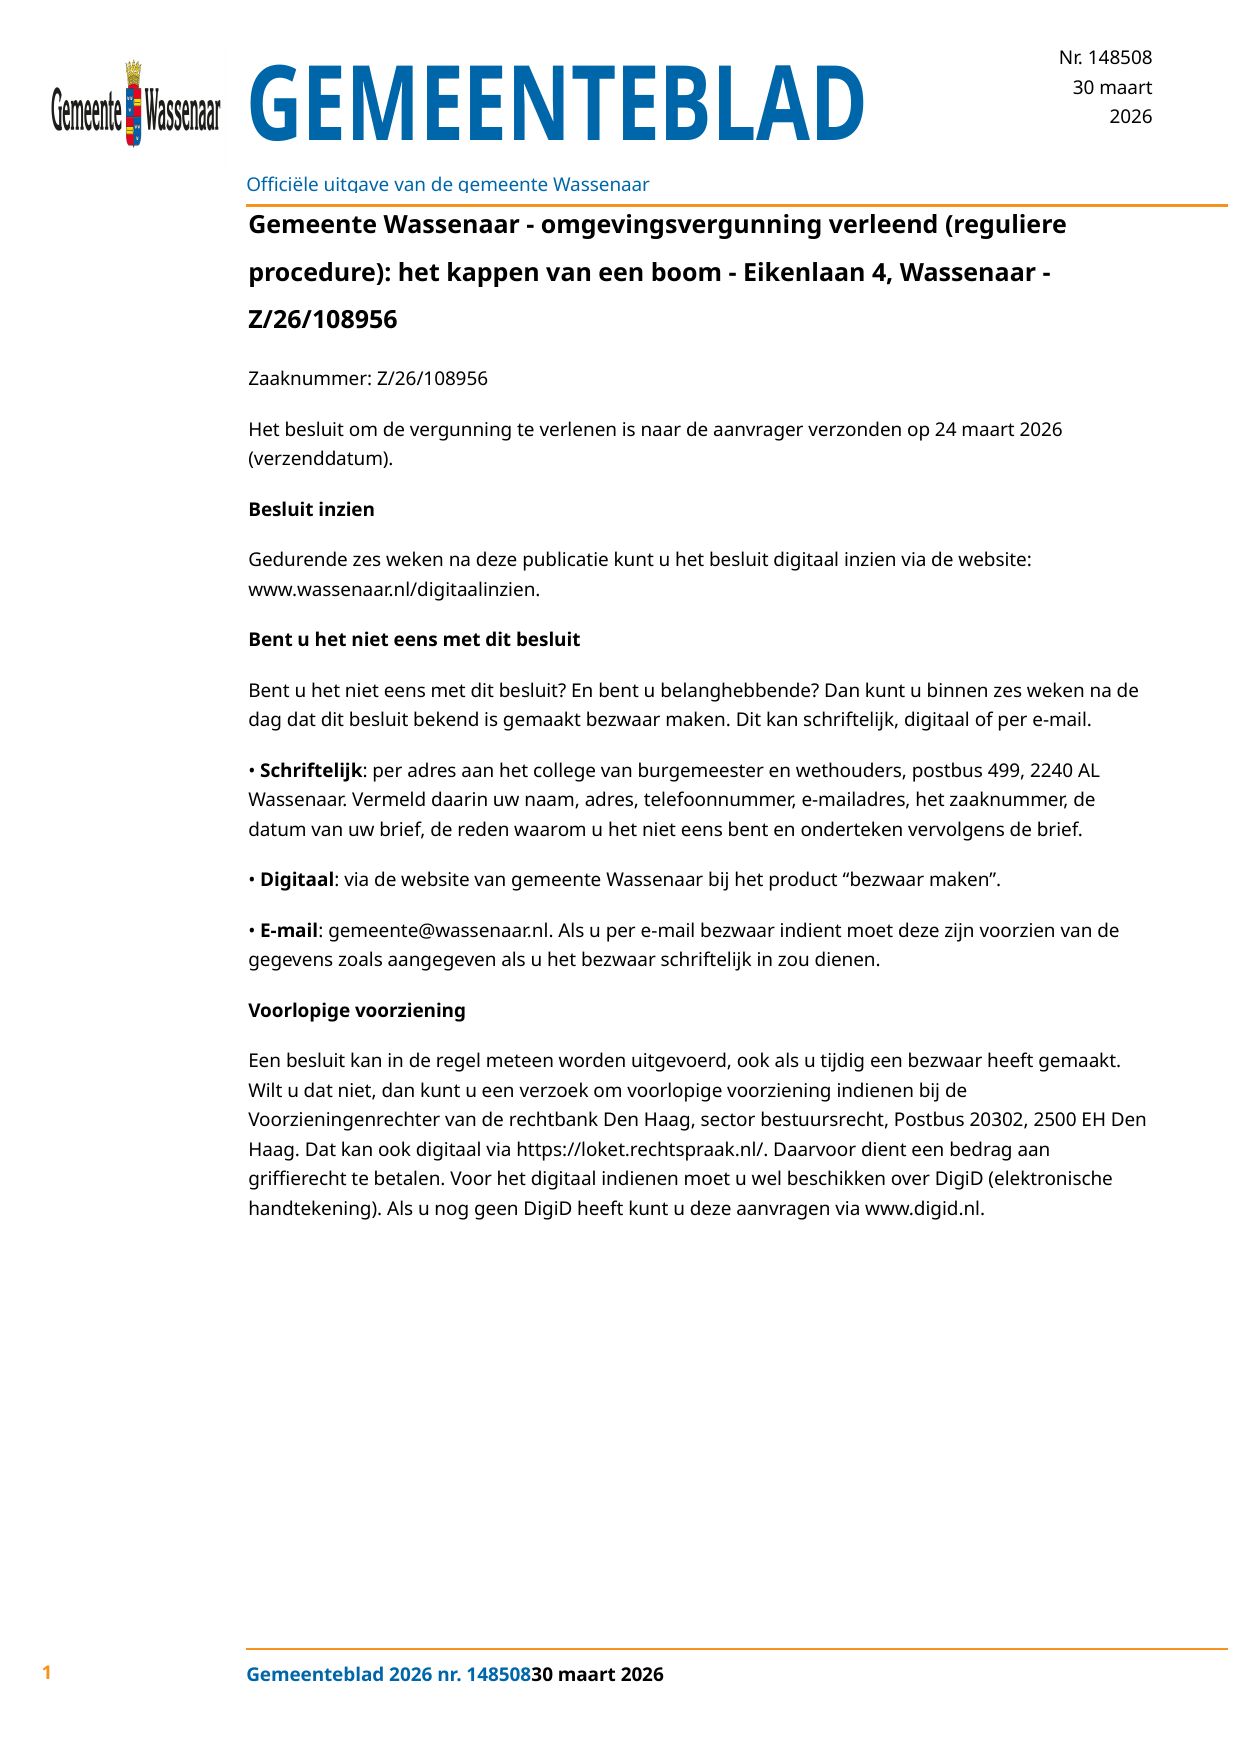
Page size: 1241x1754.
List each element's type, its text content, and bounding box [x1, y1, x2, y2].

text • Digitaal: via de website van gemeente Wassenaar bij het product “bezwaar maken”. [248, 866, 1152, 892]
text Het besluit om de vergunning te verlenen is naar de aanvrager verzonden op 24 maart 2026 (verzenddatum). [248, 416, 1152, 471]
text Gemeente Wassenaar - omgevingsvergunning verleend (reguliere procedure): het kappen van een boom - Eikenlaan 4, Wassenaar - Z/26/108956 [248, 207, 1152, 336]
text Besluit inzien [248, 496, 1152, 522]
picture [41, 47, 231, 172]
text Gedurende zes weken na deze publicatie kunt u het besluit digitaal inzien via de website: www.wassenaar.nl/digitaalinzien. [248, 546, 1152, 602]
text Zaaknummer: Z/26/108956 [248, 366, 1152, 391]
text Bent u het niet eens met dit besluit? En bent u belanghebbende? Dan kunt u binnen zes weken na de dag dat dit besluit bekend is gemaakt bezwaar maken. Dit kan schriftelijk, digitaal of per e-mail. [248, 677, 1152, 732]
text • E-mail: gemeente@wassenaar.nl. Als u per e-mail bezwaar indient moet deze zijn voorzien van de gegevens zoals aangegeven als u het bezwaar schriftelijk in zou dienen. [248, 917, 1152, 972]
text Voorlopige voorziening [248, 997, 1152, 1022]
text Een besluit kan in de regel meteen worden uitgevoerd, ook als u tijdig een bezwaar heeft gemaakt. Wilt u dat niet, dan kunt u een verzoek om voorlopige voorziening indienen bij de Voorzieningenrechter van de rechtbank Den Haag, sector bestuursrecht, Postbus 20302, 2500 EH Den Haag. Dat kan ook digitaal via https://loket.rechtspraak.nl/. Daarvoor dient een bedrag aan griffierecht te betalen. Voor het digitaal indienen moet u wel beschikken over DigiD (elektronische handtekening). Als u nog geen DigiD heeft kunt u deze aanvragen via www.digid.nl. [248, 1047, 1152, 1221]
text Bent u het niet eens met dit besluit [248, 626, 1152, 652]
text • Schriftelijk: per adres aan het college van burgemeester en wethouders, postbus 499, 2240 AL Wassenaar. Vermeld daarin uw naam, adres, telefoonnummer, e-mailadres, het zaaknummer, de datum van uw brief, de reden waarom u het niet eens bent en onderteken vervolgens de brief. [248, 757, 1152, 842]
